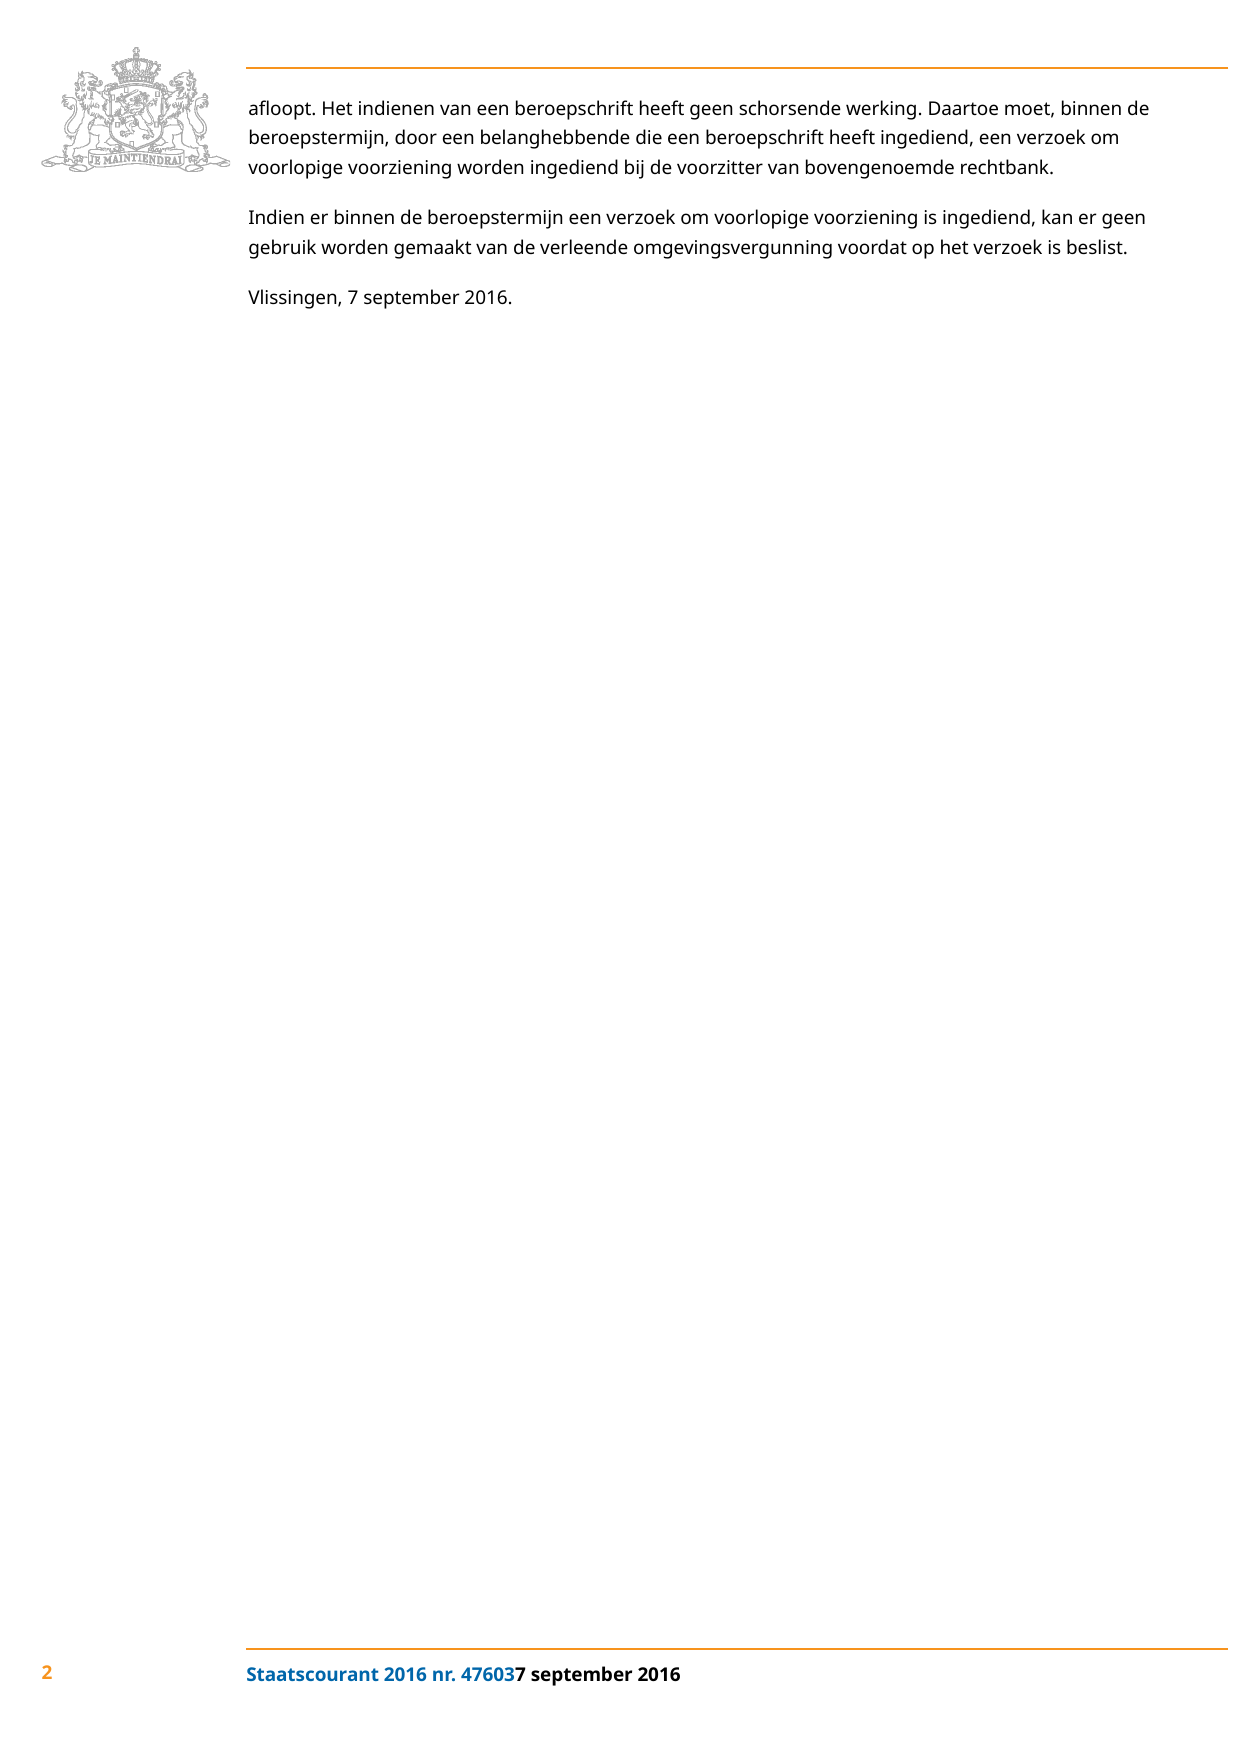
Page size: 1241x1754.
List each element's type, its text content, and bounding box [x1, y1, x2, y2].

text Indien er binnen de beroepstermijn een verzoek om voorlopige voorziening is ingediend, kan er geen gebruik worden gemaakt van de verleende omgevingsvergunning voordat op het verzoek is beslist. [248, 204, 1152, 260]
text afloopt. Het indienen van een beroepschrift heeft geen schorsende werking. Daartoe moet, binnen de beroepstermijn, door een belanghebbende die een beroepschrift heeft ingediend, een verzoek om voorlopige voorziening worden ingediend bij de voorzitter van bovengenoemde rechtbank. [248, 95, 1152, 180]
text Vlissingen, 7 september 2016. [248, 284, 1152, 310]
picture [41, 47, 231, 172]
